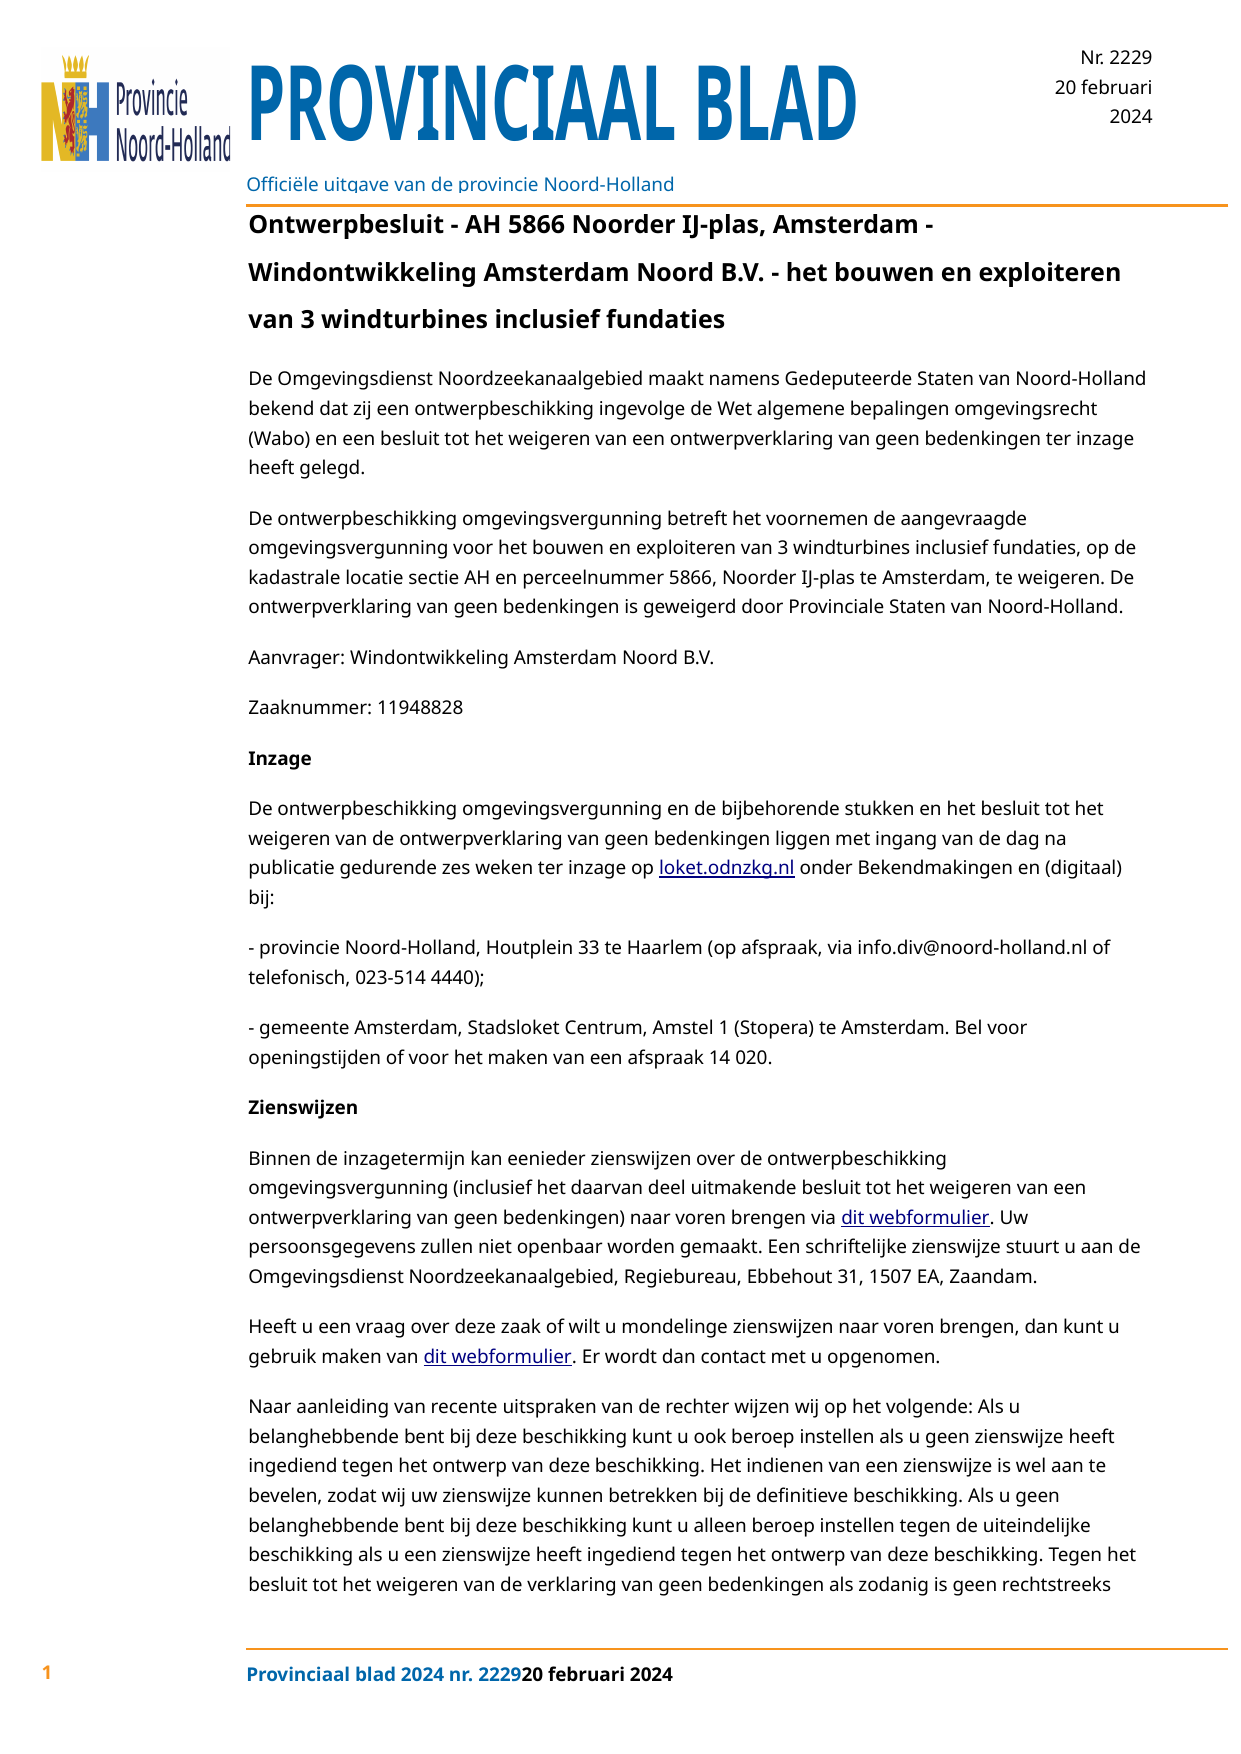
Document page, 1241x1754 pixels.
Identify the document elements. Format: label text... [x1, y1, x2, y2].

text Zienswijzen [248, 1094, 1152, 1120]
text Naar aanleiding van recente uitspraken van de rechter wijzen wij op het volgende: Als u belanghebbende bent bij deze beschikking kunt u ook beroep instellen als u geen zienswijze heeft ingediend tegen het ontwerp van deze beschikking. Het indienen van een zienswijze is wel aan te bevelen, zodat wij uw zienswijze kunnen betrekken bij de definitieve beschikking. Als u geen belanghebbende bent bij deze beschikking kunt u alleen beroep instellen tegen de uiteindelijke beschikking als u een zienswijze heeft ingediend tegen het ontwerp van deze beschikking. Tegen het besluit tot het weigeren van de verklaring van geen bedenkingen als zodanig is geen rechtstreeks [248, 1393, 1152, 1597]
text Zaaknummer: 11948828 [248, 694, 1152, 720]
text De Omgevingsdienst Noordzeekanaalgebied maakt namens Gedeputeerde Staten van Noord-Holland bekend dat zij een ontwerpbeschikking ingevolge de Wet algemene bepalingen omgevingsrecht (Wabo) en een besluit tot het weigeren van een ontwerpverklaring van geen bedenkingen ter inzage heeft gelegd. [248, 366, 1152, 480]
text Inzage [248, 745, 1152, 770]
text De ontwerpbeschikking omgevingsvergunning en de bijbehorende stukken en het besluit tot het weigeren van de ontwerpverklaring van geen bedenkingen liggen met ingang van de dag na publicatie gedurende zes weken ter inzage op loket.odnzkg.nl onder Bekendmakingen en (digitaal) bij: [248, 795, 1152, 909]
text Heeft u een vraag over deze zaak of wilt u mondelinge zienswijzen naar voren brengen, dan kunt u gebruik maken van dit webformulier. Er wordt dan contact met u opgenomen. [248, 1313, 1152, 1369]
text Binnen de inzagetermijn kan eenieder zienswijzen over de ontwerpbeschikking omgevingsvergunning (inclusief het daarvan deel uitmakende besluit tot het weigeren van een ontwerpverklaring van geen bedenkingen) naar voren brengen via dit webformulier. Uw persoonsgegevens zullen niet openbaar worden gemaakt. Een schriftelijke zienswijze stuurt u aan de Omgevingsdienst Noordzeekanaalgebied, Regiebureau, Ebbehout 31, 1507 EA, Zaandam. [248, 1145, 1152, 1289]
text Aanvrager: Windontwikkeling Amsterdam Noord B.V. [248, 644, 1152, 669]
text Ontwerpbesluit - AH 5866 Noorder IJ-plas, Amsterdam - Windontwikkeling Amsterdam Noord B.V. - het bouwen en exploiteren van 3 windturbines inclusief fundaties [248, 207, 1152, 336]
picture [41, 47, 231, 172]
text - provincie Noord-Holland, Houtplein 33 te Haarlem (op afspraak, via info.div@noord-holland.nl of telefonisch, 023-514 4440); [248, 934, 1152, 989]
text De ontwerpbeschikking omgevingsvergunning betreft het voornemen de aangevraagde omgevingsvergunning voor het bouwen en exploiteren van 3 windturbines inclusief fundaties, op de kadastrale locatie sectie AH en perceelnummer 5866, Noorder IJ-plas te Amsterdam, te weigeren. De ontwerpverklaring van geen bedenkingen is geweigerd door Provinciale Staten van Noord-Holland. [248, 505, 1152, 619]
text - gemeente Amsterdam, Stadsloket Centrum, Amstel 1 (Stopera) te Amsterdam. Bel voor openingstijden of voor het maken van een afspraak 14 020. [248, 1014, 1152, 1069]
